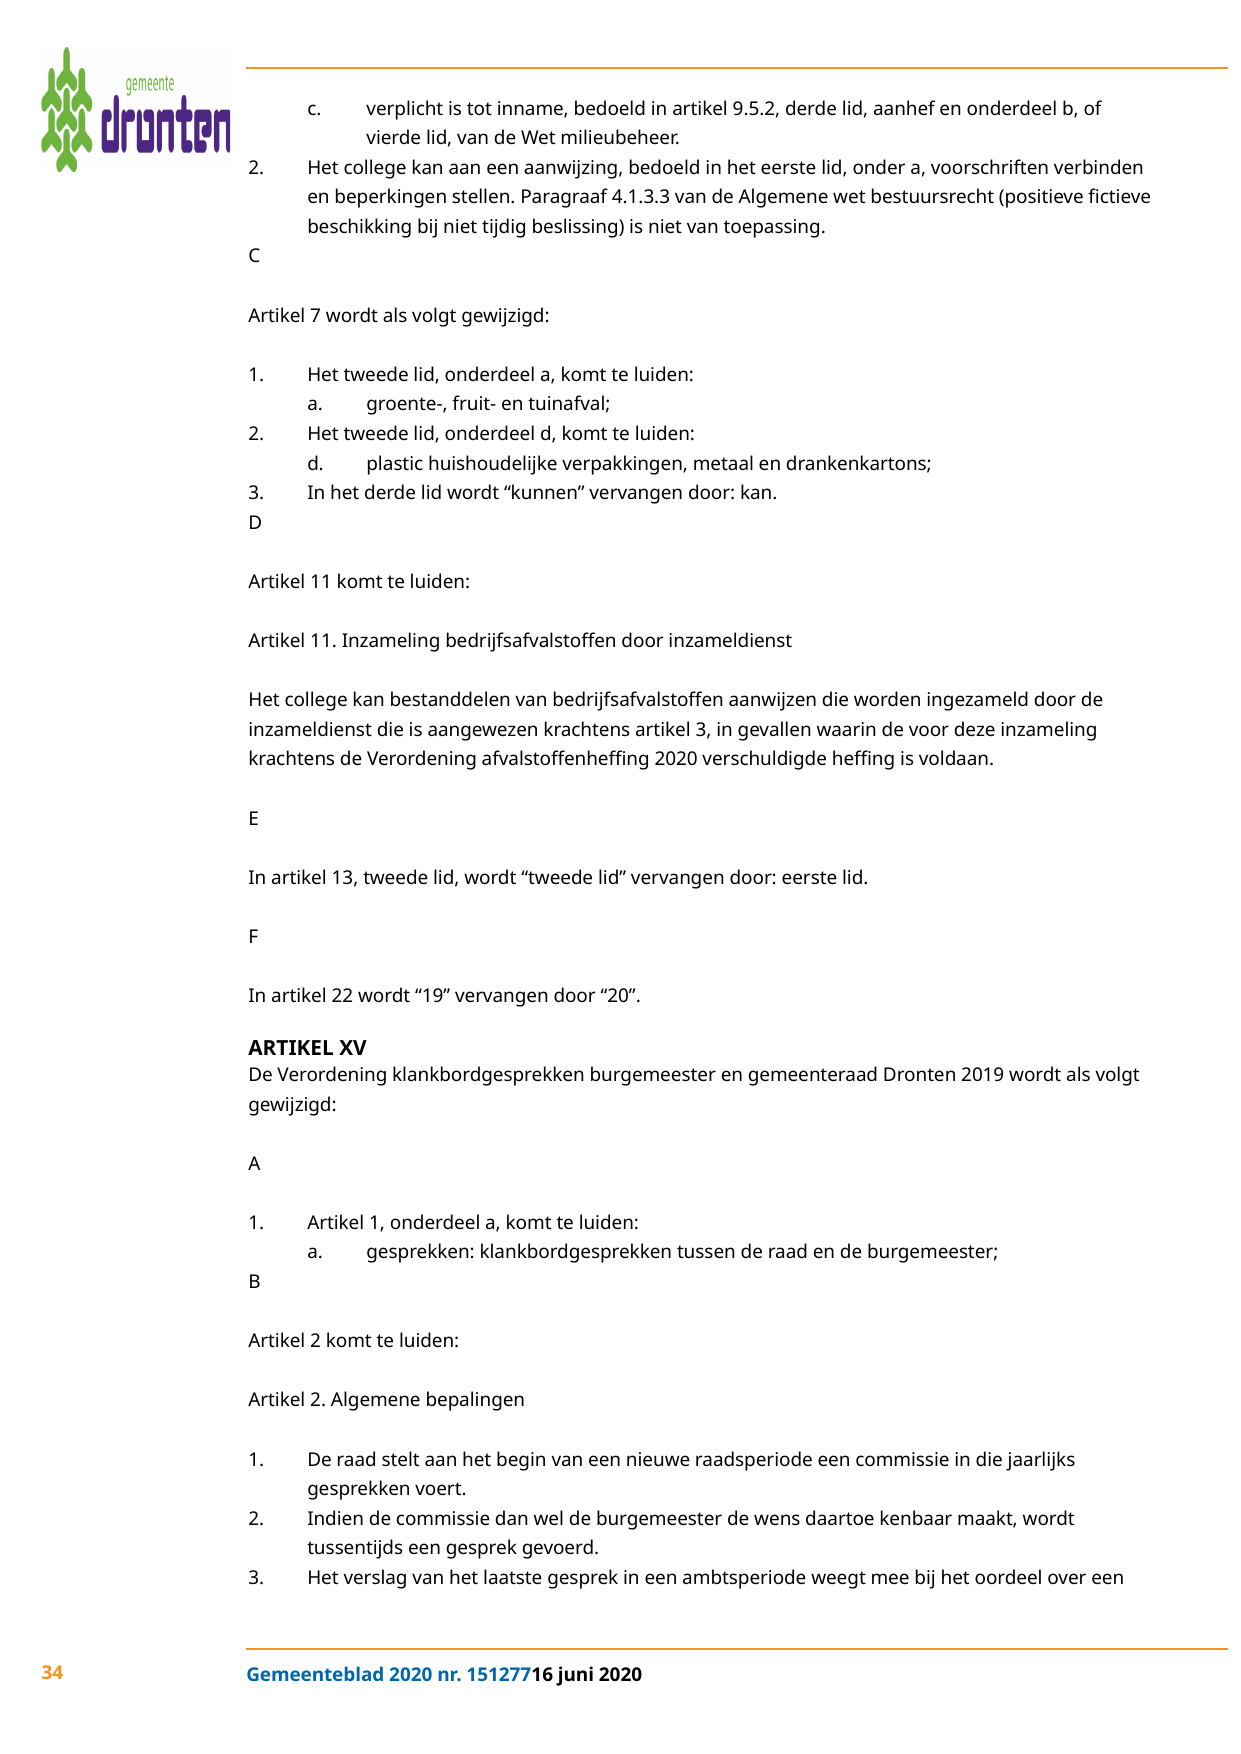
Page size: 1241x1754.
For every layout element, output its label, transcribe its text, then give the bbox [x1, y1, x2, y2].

list Indien de commissie dan wel de burgemeester de wens daartoe kenbaar maakt, wordt tussentijds een gesprek gevoerd. [248, 1505, 1152, 1560]
text In artikel 22 wordt “19” vervangen door “20”. [248, 982, 1152, 1008]
text Het college kan bestanddelen van bedrijfsafvalstoffen aanwijzen die worden ingezameld door de inzameldienst die is aangewezen krachtens artikel 3, in gevallen waarin de voor deze inzameling krachtens de Verordening afvalstoffenheffing 2020 verschuldigde heffing is voldaan. [248, 686, 1152, 771]
text Artikel 11. Inzameling bedrijfsafvalstoffen door inzameldienst [248, 627, 1152, 653]
text Artikel 2 komt te luiden: [248, 1327, 1152, 1353]
text Artikel 11 komt te luiden: [248, 568, 1152, 594]
list Het tweede lid, onderdeel d, komt te luiden: [248, 420, 1152, 446]
list De raad stelt aan het begin van een nieuwe raadsperiode een commissie in die jaarlijks gesprekken voert. [248, 1446, 1152, 1501]
list Artikel 1, onderdeel a, komt te luiden: [248, 1209, 1152, 1235]
text D [248, 509, 1152, 535]
text In artikel 13, tweede lid, wordt “tweede lid” vervangen door: eerste lid. [248, 864, 1152, 890]
text C [248, 243, 1152, 268]
text B [248, 1268, 1152, 1294]
text A [248, 1150, 1152, 1176]
text Artikel 2. Algemene bepalingen [248, 1387, 1152, 1412]
text ARTIKEL XV [248, 1033, 1152, 1061]
list In het derde lid wordt “kunnen” vervangen door: kan. [248, 479, 1152, 505]
list plastic huishoudelijke verpakkingen, metaal en drankenkartons; [307, 450, 1152, 476]
list Het tweede lid, onderdeel a, komt te luiden: [248, 361, 1152, 387]
text De Verordening klankbordgesprekken burgemeester en gemeenteraad Dronten 2019 wordt als volgt gewijzigd: [248, 1061, 1152, 1116]
list Het verslag van het laatste gesprek in een ambtsperiode weegt mee bij het oordeel over een [248, 1564, 1152, 1590]
text E [248, 805, 1152, 831]
text Artikel 7 wordt als volgt gewijzigd: [248, 302, 1152, 328]
list verplicht is tot inname, bedoeld in artikel 9.5.2, derde lid, aanhef en onderdeel b, of vierde lid, van de Wet milieubeheer. [307, 95, 1152, 150]
list gesprekken: klankbordgesprekken tussen de raad en de burgemeester; [307, 1239, 1152, 1264]
text F [248, 923, 1152, 949]
picture [41, 47, 231, 172]
list Het college kan aan een aanwijzing, bedoeld in het eerste lid, onder a, voorschriften verbinden en beperkingen stellen. Paragraaf 4.1.3.3 van de Algemene wet bestuursrecht (positieve fictieve beschikking bij niet tijdig beslissing) is niet van toepassing. [248, 154, 1152, 239]
list groente-, fruit- en tuinafval; [307, 391, 1152, 416]
